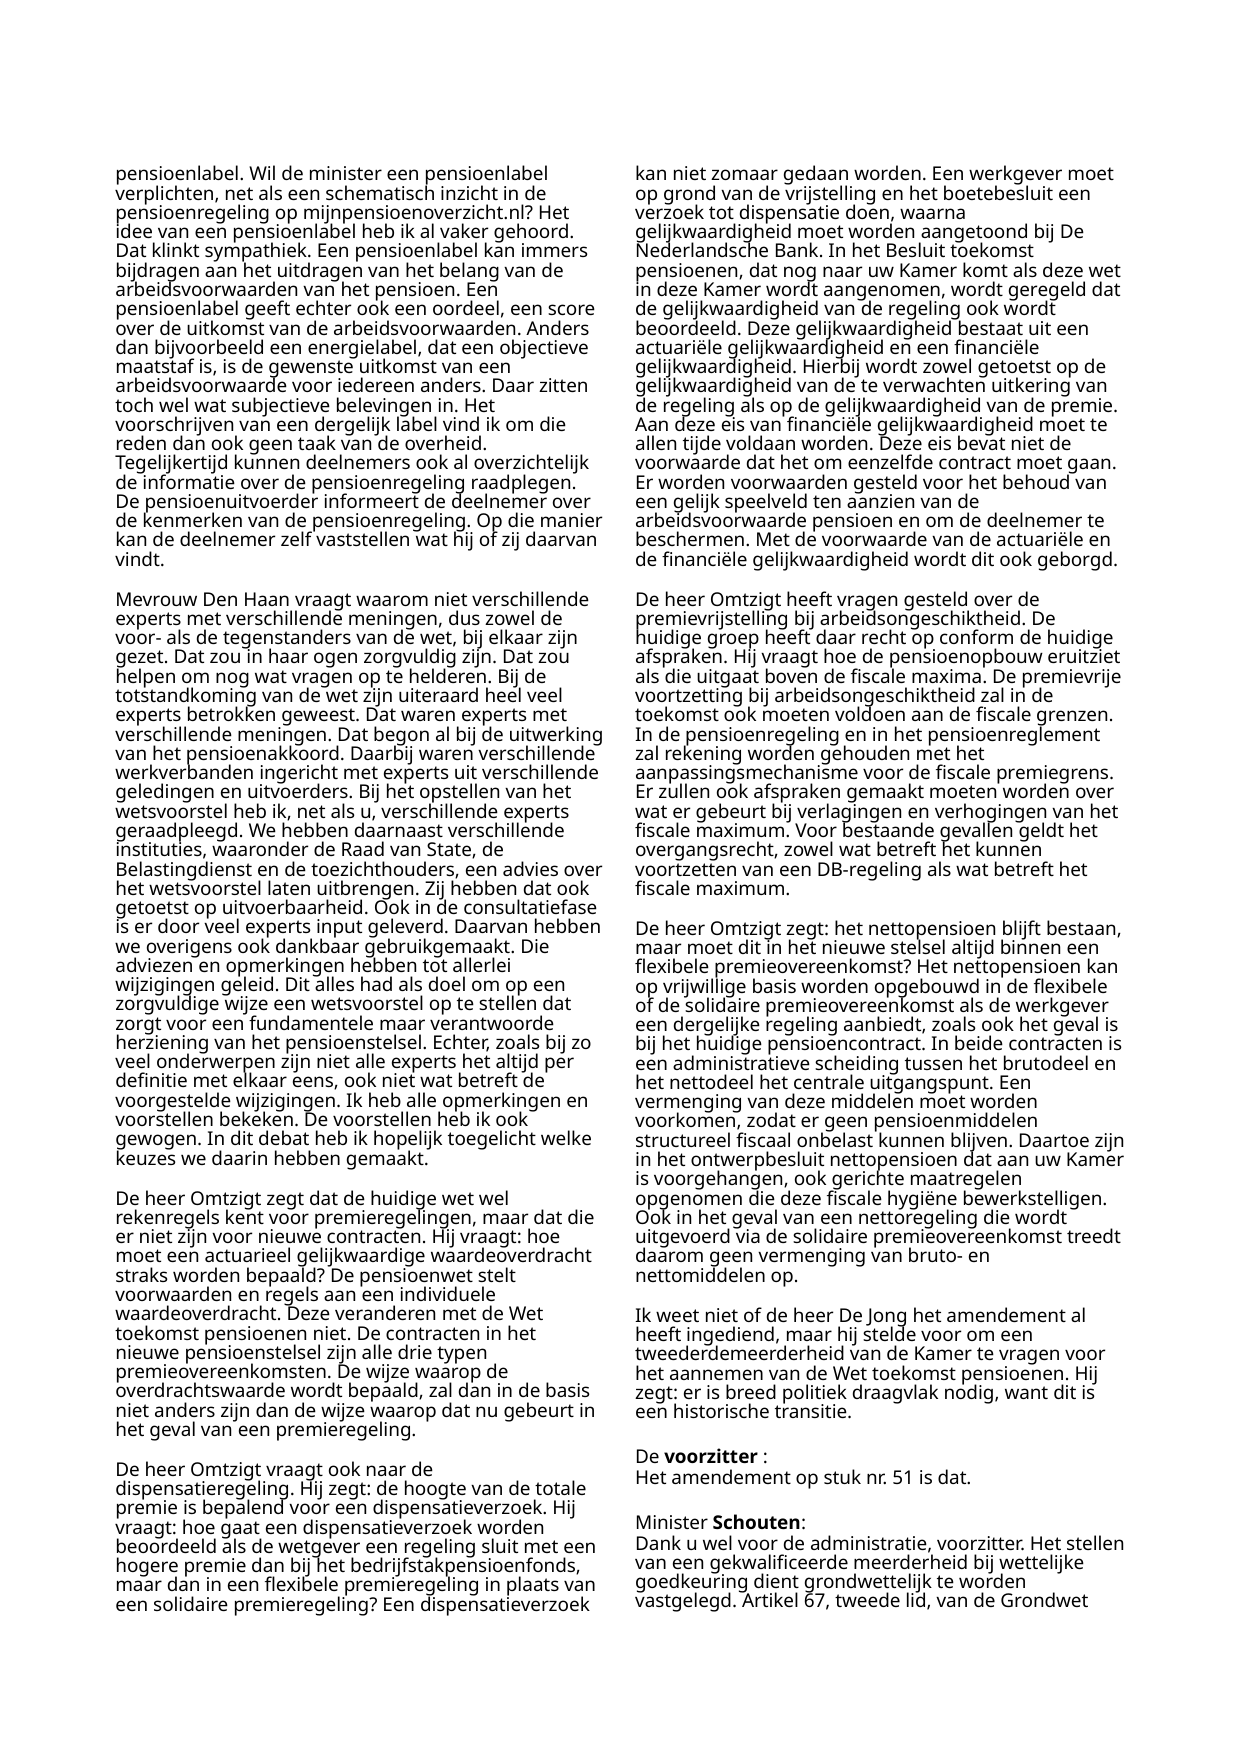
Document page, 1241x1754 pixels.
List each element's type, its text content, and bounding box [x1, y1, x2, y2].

text De heer Omtzigt zegt dat de huidige wet wel rekenregels kent voor premieregelingen, maar dat die er niet zijn voor nieuwe contracten. Hij vraagt: hoe moet een actuarieel gelijkwaardige waardeoverdracht straks worden bepaald? De pensioenwet stelt voorwaarden en regels aan een individuele waardeoverdracht. Deze veranderen met de Wet toekomst pensioenen niet. De contracten in het nieuwe pensioenstelsel zijn alle drie typen premieovereenkomsten. De wijze waarop de overdrachtswaarde wordt bepaald, zal dan in de basis niet anders zijn dan de wijze waarop dat nu gebeurt in het geval van een premieregeling. [115, 1189, 605, 1440]
text Dank u wel voor de administratie, voorzitter. Het stellen van een gekwalificeerde meerderheid bij wettelijke goedkeuring dient grondwettelijk te worden vastgelegd. Artikel 67, tweede lid, van de Grondwet [635, 1535, 1125, 1612]
text Minister Schouten: [635, 1509, 1125, 1535]
text Ik weet niet of de heer De Jong het amendement al heeft ingediend, maar hij stelde voor om een tweederdemeerderheid van de Kamer te vragen voor het aannemen van de Wet toekomst pensioenen. Hij zegt: er is breed politiek draagvlak nodig, want dit is een historische transitie. [635, 1307, 1125, 1422]
text Mevrouw Den Haan vraagt waarom niet verschillende experts met verschillende meningen, dus zowel de voor- als de tegenstanders van de wet, bij elkaar zijn gezet. Dat zou in haar ogen zorgvuldig zijn. Dat zou helpen om nog wat vragen op te helderen. Bij de totstandkoming van de wet zijn uiteraard heel veel experts betrokken geweest. Dat waren experts met verschillende meningen. Dat begon al bij de uitwerking van het pensioenakkoord. Daarbij waren verschillende werkverbanden ingericht met experts uit verschillende geledingen en uitvoerders. Bij het opstellen van het wetsvoorstel heb ik, net als u, verschillende experts geraadpleegd. We hebben daarnaast verschillende instituties, waaronder de Raad van State, de Belastingdienst en de toezichthouders, een advies over het wetsvoorstel laten uitbrengen. Zij hebben dat ook getoetst op uitvoerbaarheid. Ook in de consultatiefase is er door veel experts input geleverd. Daarvan hebben we overigens ook dankbaar gebruikgemaakt. Die adviezen en opmerkingen hebben tot allerlei wijzigingen geleid. Dit alles had als doel om op een zorgvuldige wijze een wetsvoorstel op te stellen dat zorgt voor een fundamentele maar verantwoorde herziening van het pensioenstelsel. Echter, zoals bij zo veel onderwerpen zijn niet alle experts het altijd per definitie met elkaar eens, ook niet wat betreft de voorgestelde wijzigingen. Ik heb alle opmerkingen en voorstellen bekeken. De voorstellen heb ik ook gewogen. In dit debat heb ik hopelijk toegelicht welke keuzes we daarin hebben gemaakt. [115, 591, 605, 1169]
text De heer Omtzigt vraagt ook naar de dispensatieregeling. Hij zegt: de hoogte van de totale premie is bepalend voor een dispensatieverzoek. Hij vraagt: hoe gaat een dispensatieverzoek worden beoordeeld als de wetgever een regeling sluit met een hogere premie dan bij het bedrijfstakpensioenfonds, maar dan in een flexibele premieregeling in plaats van een solidaire premieregeling? Een dispensatieverzoek [115, 1461, 605, 1615]
text Het amendement op stuk nr. 51 is dat. [635, 1469, 1125, 1488]
text De voorzitter : [635, 1443, 1125, 1469]
text kan niet zomaar gedaan worden. Een werkgever moet op grond van de vrijstelling en het boetebesluit een verzoek tot dispensatie doen, waarna gelijkwaardigheid moet worden aangetoond bij De Nederlandsche Bank. In het Besluit toekomst pensioenen, dat nog naar uw Kamer komt als deze wet in deze Kamer wordt aangenomen, wordt geregeld dat de gelijkwaardigheid van de regeling ook wordt beoordeeld. Deze gelijkwaardigheid bestaat uit een actuariële gelijkwaardigheid en een financiële gelijkwaardigheid. Hierbij wordt zowel getoetst op de gelijkwaardigheid van de te verwachten uitkering van de regeling als op de gelijkwaardigheid van de premie. Aan deze eis van financiële gelijkwaardigheid moet te allen tijde voldaan worden. Deze eis bevat niet de voorwaarde dat het om eenzelfde contract moet gaan. Er worden voorwaarden gesteld voor het behoud van een gelijk speelveld ten aanzien van de arbeidsvoorwaarde pensioen en om de deelnemer te beschermen. Met de voorwaarde van de actuariële en de financiële gelijkwaardigheid wordt dit ook geborgd. [635, 165, 1125, 570]
text De heer Omtzigt heeft vragen gesteld over de premievrijstelling bij arbeidsongeschiktheid. De huidige groep heeft daar recht op conform de huidige afspraken. Hij vraagt hoe de pensioenopbouw eruitziet als die uitgaat boven de fiscale maxima. De premievrije voortzetting bij arbeidsongeschiktheid zal in de toekomst ook moeten voldoen aan de fiscale grenzen. In de pensioenregeling en in het pensioenreglement zal rekening worden gehouden met het aanpassingsmechanisme voor de fiscale premiegrens. Er zullen ook afspraken gemaakt moeten worden over wat er gebeurt bij verlagingen en verhogingen van het fiscale maximum. Voor bestaande gevallen geldt het overgangsrecht, zowel wat betreft het kunnen voortzetten van een DB-regeling als wat betreft het fiscale maximum. [635, 591, 1125, 899]
text pensioenlabel. Wil de minister een pensioenlabel verplichten, net als een schematisch inzicht in de pensioenregeling op mijnpensioenoverzicht.nl? Het idee van een pensioenlabel heb ik al vaker gehoord. Dat klinkt sympathiek. Een pensioenlabel kan immers bijdragen aan het uitdragen van het belang van de arbeidsvoorwaarden van het pensioen. Een pensioenlabel geeft echter ook een oordeel, een score over de uitkomst van de arbeidsvoorwaarden. Anders dan bijvoorbeeld een energielabel, dat een objectieve maatstaf is, is de gewenste uitkomst van een arbeidsvoorwaarde voor iedereen anders. Daar zitten toch wel wat subjectieve belevingen in. Het voorschrijven van een dergelijk label vind ik om die reden dan ook geen taak van de overheid. Tegelijkertijd kunnen deelnemers ook al overzichtelijk de informatie over de pensioenregeling raadplegen. De pensioenuitvoerder informeert de deelnemer over de kenmerken van de pensioenregeling. Op die manier kan de deelnemer zelf vaststellen wat hij of zij daarvan vindt. [115, 165, 605, 570]
text De heer Omtzigt zegt: het nettopensioen blijft bestaan, maar moet dit in het nieuwe stelsel altijd binnen een flexibele premieovereenkomst? Het nettopensioen kan op vrijwillige basis worden opgebouwd in de flexibele of de solidaire premieovereenkomst als de werkgever een dergelijke regeling aanbiedt, zoals ook het geval is bij het huidige pensioencontract. In beide contracten is een administratieve scheiding tussen het brutodeel en het nettodeel het centrale uitgangspunt. Een vermenging van deze middelen moet worden voorkomen, zodat er geen pensioenmiddelen structureel fiscaal onbelast kunnen blijven. Daartoe zijn in het ontwerpbesluit nettopensioen dat aan uw Kamer is voorgehangen, ook gerichte maatregelen opgenomen die deze fiscale hygiëne bewerkstelligen. Ook in het geval van een nettoregeling die wordt uitgevoerd via de solidaire premieovereenkomst treedt daarom geen vermenging van bruto- en nettomiddelen op. [635, 920, 1125, 1286]
